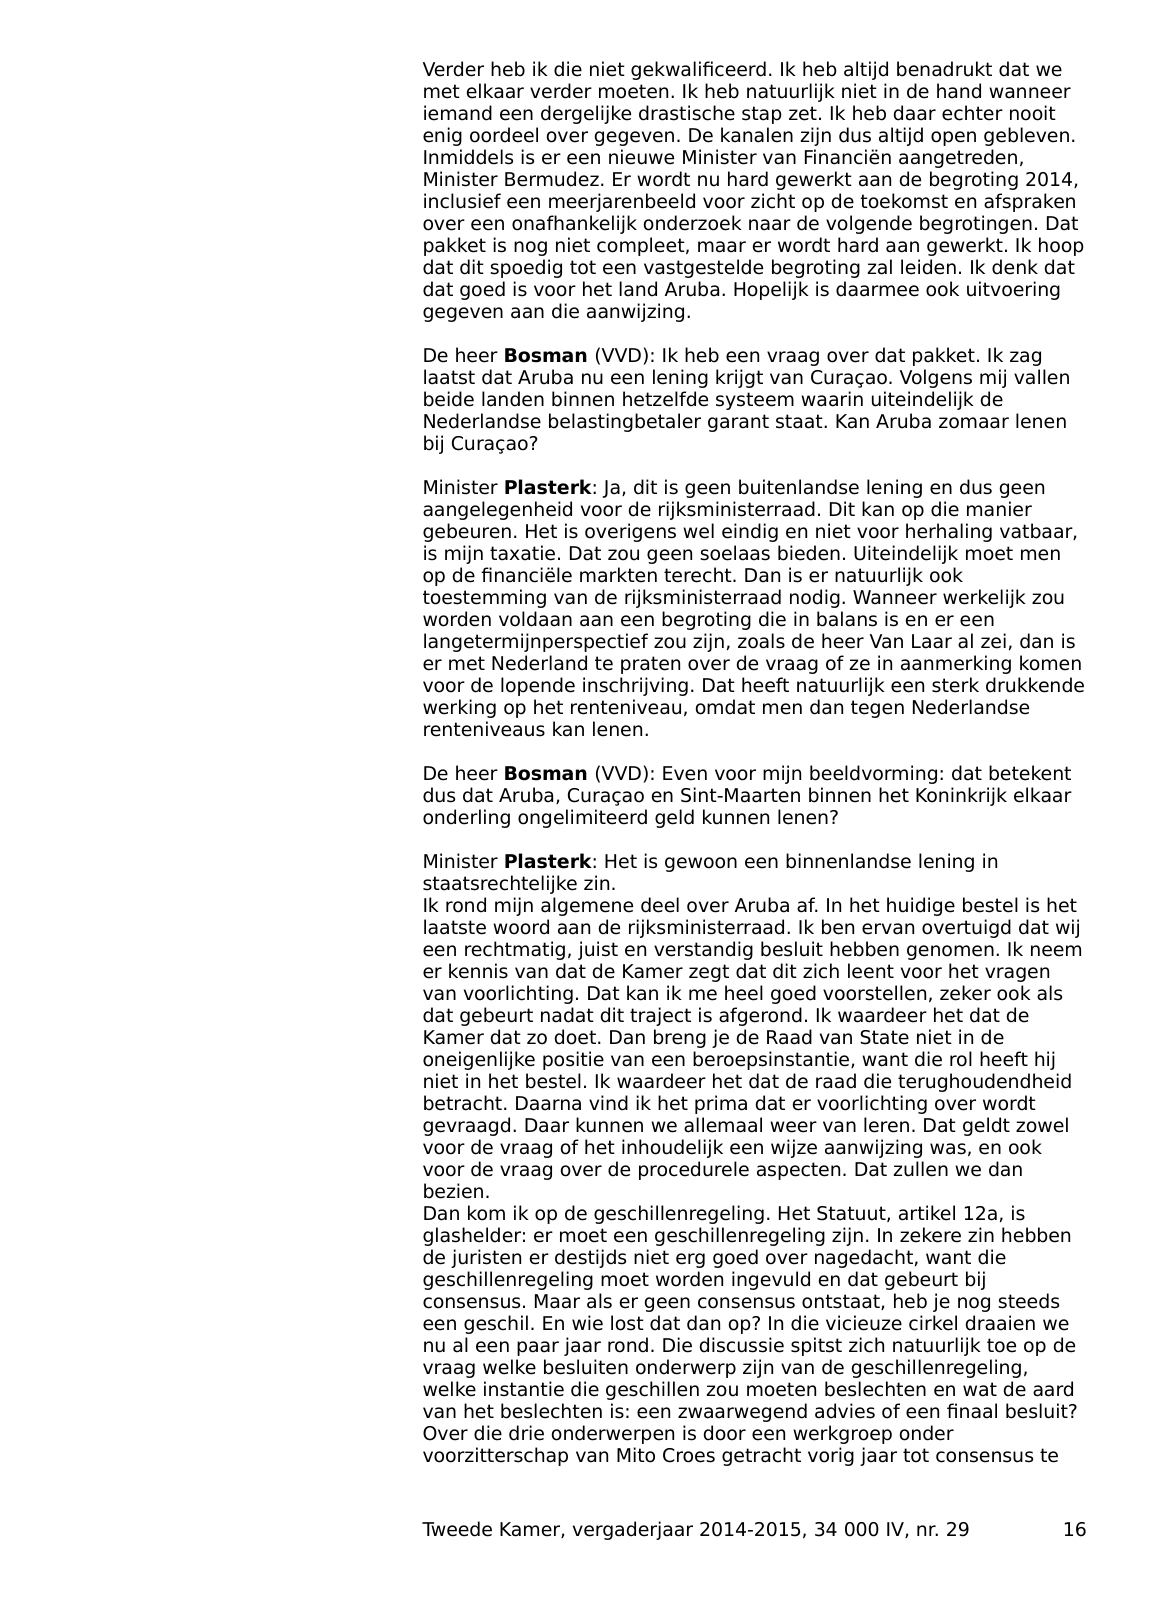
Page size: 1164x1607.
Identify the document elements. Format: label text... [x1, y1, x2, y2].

text Ik rond mijn algemene deel over Aruba af. In het huidige bestel is het laatste woord aan de rijksministerraad. Ik ben ervan overtuigd dat wij een rechtmatig, juist en verstandig besluit hebben genomen. Ik neem er kennis van dat de Kamer zegt dat dit zich leent voor het vragen van voorlichting. Dat kan ik me heel goed voorstellen, zeker ook als dat gebeurt nadat dit traject is afgerond. Ik waardeer het dat de Kamer dat zo doet. Dan breng je de Raad van State niet in de oneigenlijke positie van een beroepsinstantie, want die rol heeft hij niet in het bestel. Ik waardeer het dat de raad die terughoudendheid betracht. Daarna vind ik het prima dat er voorlichting over wordt gevraagd. Daar kunnen we allemaal weer van leren. Dat geldt zowel voor de vraag of het inhoudelijk een wijze aanwijzing was, en ook voor de vraag over de procedurele aspecten. Dat zullen we dan bezien. [422, 895, 1087, 1203]
text Verder heb ik die niet gekwalificeerd. Ik heb altijd benadrukt dat we met elkaar verder moeten. Ik heb natuurlijk niet in de hand wanneer iemand een dergelijke drastische stap zet. Ik heb daar echter nooit enig oordeel over gegeven. De kanalen zijn dus altijd open gebleven. Inmiddels is er een nieuwe Minister van Financiën aangetreden, Minister Bermudez. Er wordt nu hard gewerkt aan de begroting 2014, inclusief een meerjarenbeeld voor zicht op de toekomst en afspraken over een onafhankelijk onderzoek naar de volgende begrotingen. Dat pakket is nog niet compleet, maar er wordt hard aan gewerkt. Ik hoop dat dit spoedig tot een vastgestelde begroting zal leiden. Ik denk dat dat goed is voor het land Aruba. Hopelijk is daarmee ook uitvoering gegeven aan die aanwijzing. [422, 59, 1087, 323]
text De heer Bosman (VVD): Ik heb een vraag over dat pakket. Ik zag laatst dat Aruba nu een lening krijgt van Curaçao. Volgens mij vallen beide landen binnen hetzelfde systeem waarin uiteindelijk de Nederlandse belastingbetaler garant staat. Kan Aruba zomaar lenen bij Curaçao? [422, 345, 1087, 455]
text Dan kom ik op de geschillenregeling. Het Statuut, artikel 12a, is glashelder: er moet een geschillenregeling zijn. In zekere zin hebben de juristen er destijds niet erg goed over nagedacht, want die geschillenregeling moet worden ingevuld en dat gebeurt bij consensus. Maar als er geen consensus ontstaat, heb je nog steeds een geschil. En wie lost dat dan op? In die vicieuze cirkel draaien we nu al een paar jaar rond. Die discussie spitst zich natuurlijk toe op de vraag welke besluiten onderwerp zijn van de geschillenregeling, welke instantie die geschillen zou moeten beslechten en wat de aard van het beslechten is: een zwaarwegend advies of een finaal besluit? Over die drie onderwerpen is door een werkgroep onder voorzitterschap van Mito Croes getracht vorig jaar tot consensus te [422, 1203, 1087, 1467]
text De heer Bosman (VVD): Even voor mijn beeldvorming: dat betekent dus dat Aruba, Curaçao en Sint-Maarten binnen het Koninkrijk elkaar onderling ongelimiteerd geld kunnen lenen? [422, 763, 1087, 829]
text Minister Plasterk: Ja, dit is geen buitenlandse lening en dus geen aangelegenheid voor de rijksministerraad. Dit kan op die manier gebeuren. Het is overigens wel eindig en niet voor herhaling vatbaar, is mijn taxatie. Dat zou geen soelaas bieden. Uiteindelijk moet men op de financiële markten terecht. Dan is er natuurlijk ook toestemming van de rijksministerraad nodig. Wanneer werkelijk zou worden voldaan aan een begroting die in balans is en er een langetermijnperspectief zou zijn, zoals de heer Van Laar al zei, dan is er met Nederland te praten over de vraag of ze in aanmerking komen voor de lopende inschrijving. Dat heeft natuurlijk een sterk drukkende werking op het renteniveau, omdat men dan tegen Nederlandse renteniveaus kan lenen. [422, 477, 1087, 741]
text Minister Plasterk: Het is gewoon een binnenlandse lening in staatsrechtelijke zin. [422, 851, 1087, 895]
